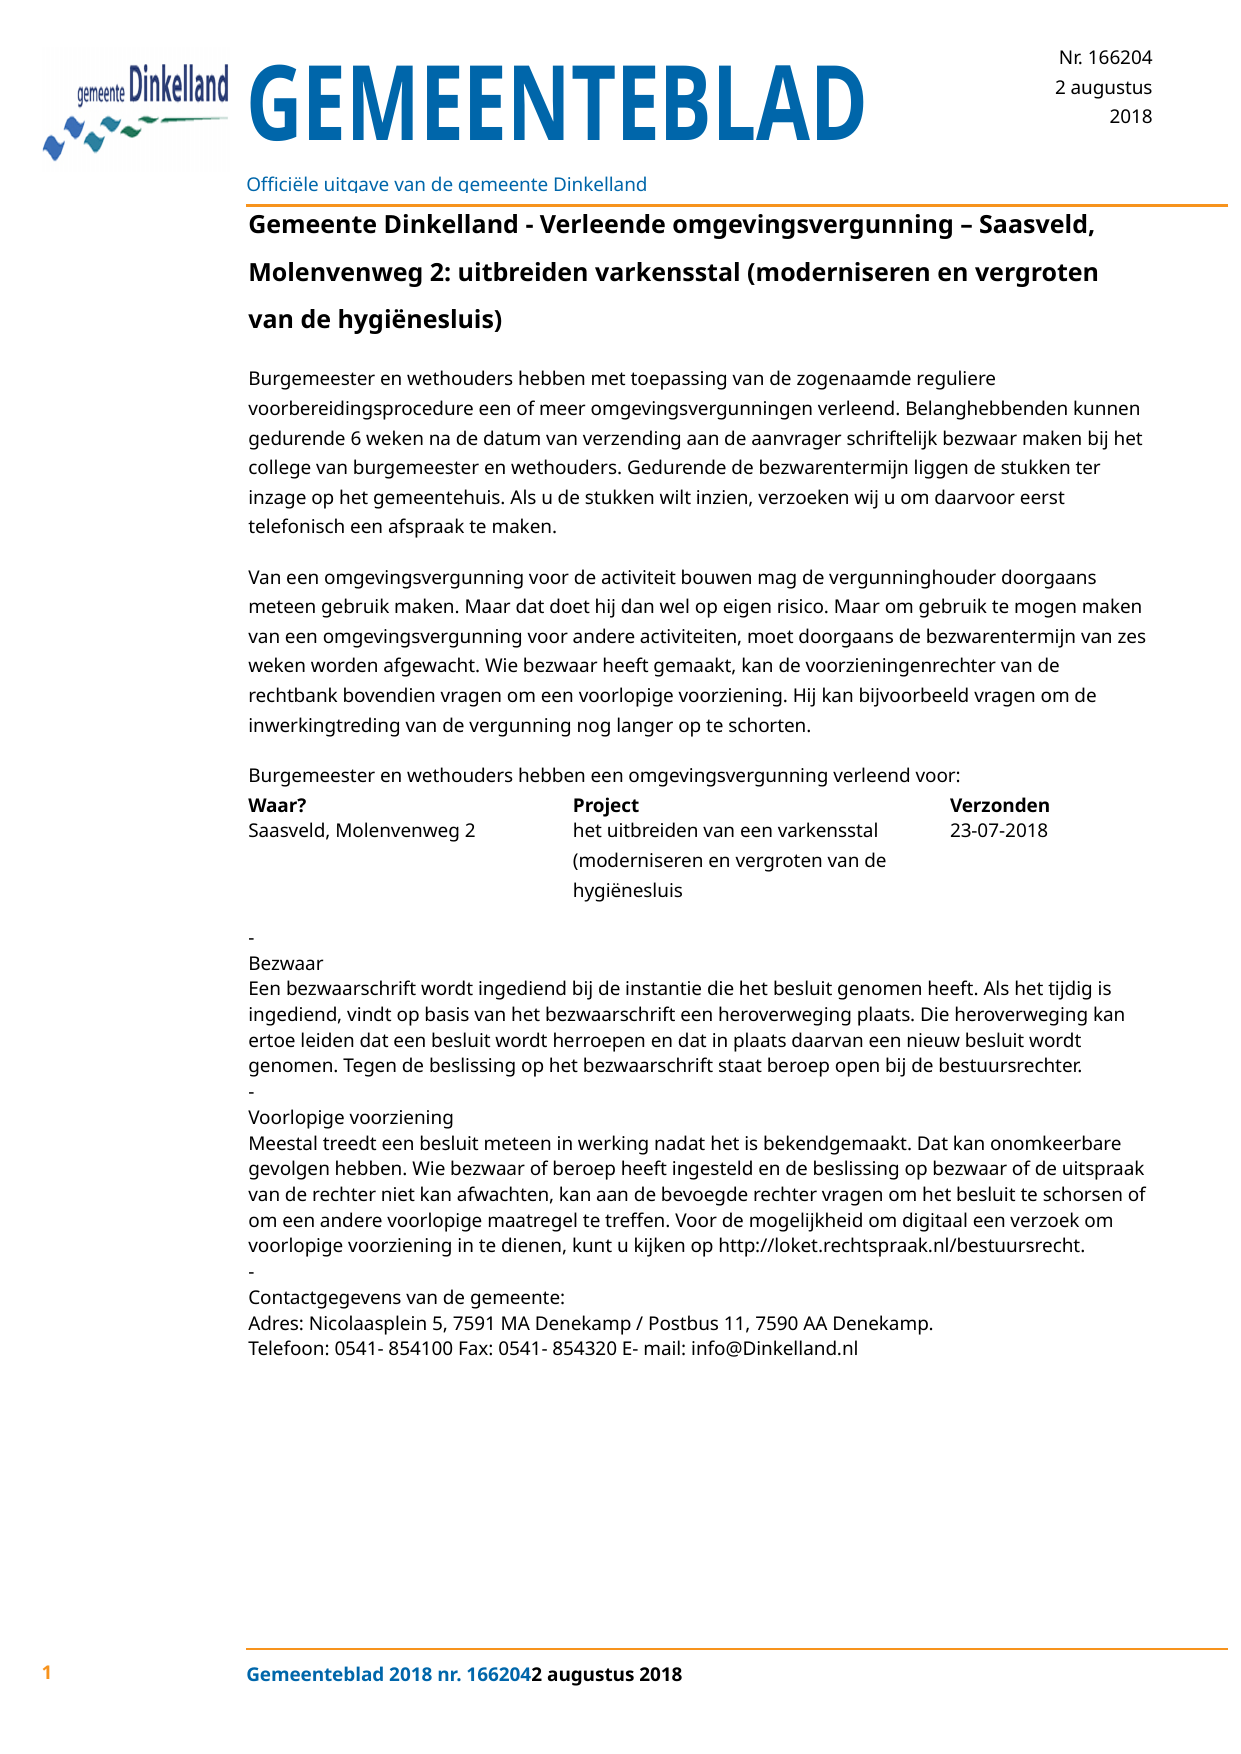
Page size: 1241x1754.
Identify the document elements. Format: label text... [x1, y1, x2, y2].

text Burgemeester en wethouders hebben een omgevingsvergunning verleend voor: [248, 762, 1152, 788]
table_cell het uitbreiden van een varkensstal (moderniseren en vergroten van de hygiënesluis [573, 818, 950, 902]
table_cell 23-07-2018 [950, 818, 1152, 902]
text Telefoon: 0541- 854100 Fax: 0541- 854320 E- mail: info@Dinkelland.nl [248, 1336, 1152, 1361]
text - [248, 1078, 1152, 1104]
text Burgemeester en wethouders hebben met toepassing van de zogenaamde reguliere voorbereidingsprocedure een of meer omgevingsvergunningen verleend. Belanghebbenden kunnen gedurende 6 weken na de datum van verzending aan de aanvrager schriftelijk bezwaar maken bij het college van burgemeester en wethouders. Gedurende de bezwarentermijn liggen de stukken ter inzage op het gemeentehuis. Als u de stukken wilt inzien, verzoeken wij u om daarvoor eerst telefonisch een afspraak te maken. [248, 366, 1152, 539]
picture [41, 47, 231, 172]
table_header Waar? [248, 792, 573, 818]
table_header Project [573, 792, 950, 818]
table_cell Saasveld, Molenvenweg 2 [248, 818, 573, 902]
text Van een omgevingsvergunning voor de activiteit bouwen mag de vergunninghouder doorgaans meteen gebruik maken. Maar dat doet hij dan wel op eigen risico. Maar om gebruik te mogen maken van een omgevingsvergunning voor andere activiteiten, moet doorgaans de bezwarentermijn van zes weken worden afgewacht. Wie bezwaar heeft gemaakt, kan de voorzieningenrechter van de rechtbank bovendien vragen om een voorlopige voorziening. Hij kan bijvoorbeeld vragen om de inwerkingtreding van de vergunning nog langer op te schorten. [248, 564, 1152, 737]
text Voorlopige voorziening [248, 1104, 1152, 1130]
text Adres: Nicolaasplein 5, 7591 MA Denekamp / Postbus 11, 7590 AA Denekamp. [248, 1310, 1152, 1336]
text Bezwaar [248, 950, 1152, 975]
text Een bezwaarschrift wordt ingediend bij de instantie die het besluit genomen heeft. Als het tijdig is ingediend, vindt op basis van het bezwaarschrift een heroverweging plaats. Die heroverweging kan ertoe leiden dat een besluit wordt herroepen en dat in plaats daarvan een nieuw besluit wordt genomen. Tegen de beslissing op het bezwaarschrift staat beroep open bij de bestuursrechter. [248, 975, 1152, 1078]
text Contactgegevens van de gemeente: [248, 1284, 1152, 1310]
text - [248, 924, 1152, 950]
text Gemeente Dinkelland - Verleende omgevingsvergunning – Saasveld, Molenvenweg 2: uitbreiden varkensstal (moderniseren en vergroten van de hygiënesluis) [248, 207, 1152, 336]
text - [248, 1258, 1152, 1284]
table_header Verzonden [950, 792, 1152, 818]
text Meestal treedt een besluit meteen in werking nadat het is bekendgemaakt. Dat kan onomkeerbare gevolgen hebben. Wie bezwaar of beroep heeft ingesteld en de beslissing op bezwaar of de uitspraak van de rechter niet kan afwachten, kan aan de bevoegde rechter vragen om het besluit te schorsen of om een andere voorlopige maatregel te treffen. Voor de mogelijkheid om digitaal een verzoek om voorlopige voorziening in te dienen, kunt u kijken op http://loket.rechtspraak.nl/bestuursrecht. [248, 1130, 1152, 1258]
